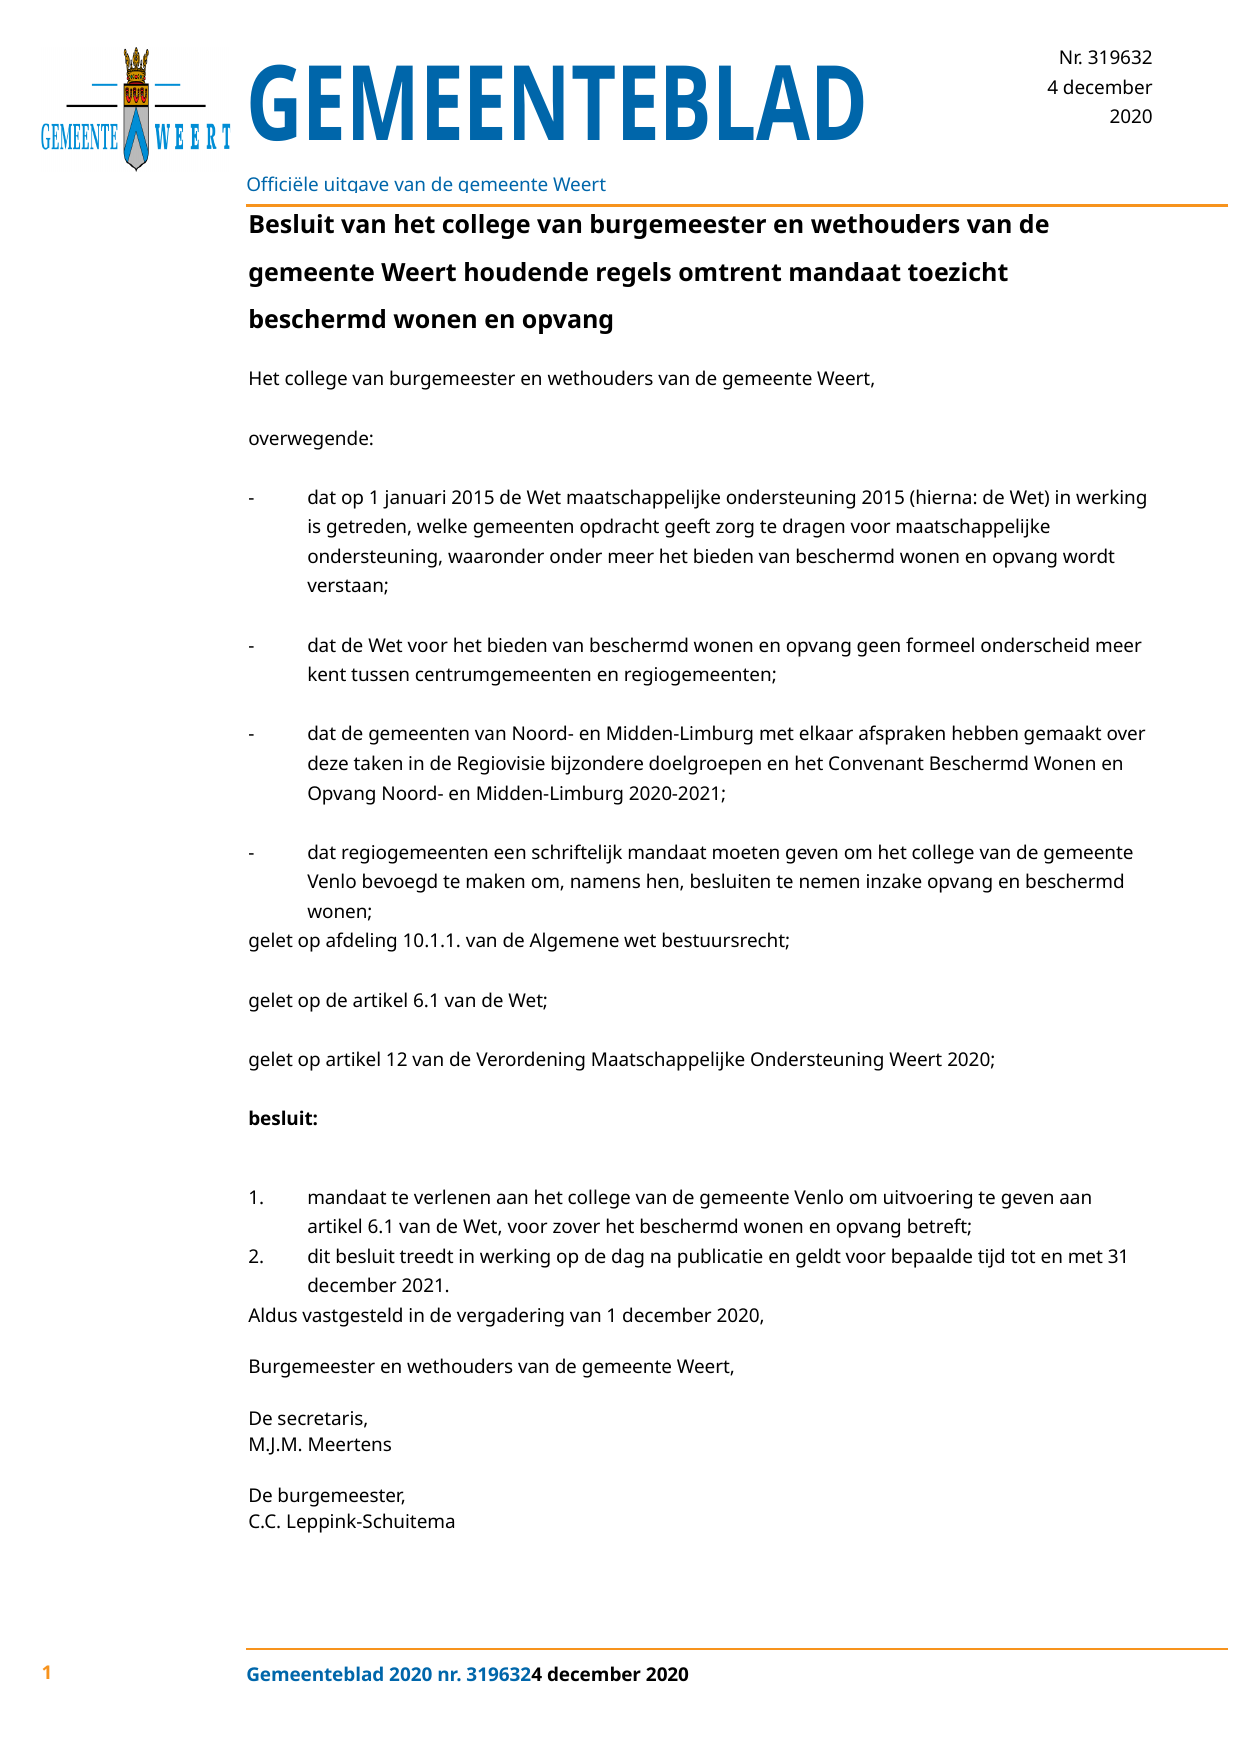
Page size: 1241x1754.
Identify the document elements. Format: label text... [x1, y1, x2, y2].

text C.C. Leppink-Schuitema [248, 1508, 1152, 1534]
text overwegende: [248, 425, 1152, 450]
list dat regiogemeenten een schriftelijk mandaat moeten geven om het college van de gemeente Venlo bevoegd te maken om, namens hen, besluiten te nemen inzake opvang en beschermd wonen; [248, 839, 1152, 924]
text M.J.M. Meertens [248, 1431, 1152, 1457]
list dat de gemeenten van Noord- en Midden-Limburg met elkaar afspraken hebben gemaakt over deze taken in de Regiovisie bijzondere doelgroepen en het Convenant Beschermd Wonen en Opvang Noord- en Midden-Limburg 2020-2021; [248, 721, 1152, 805]
text gelet op afdeling 10.1.1. van de Algemene wet bestuursrecht; [248, 928, 1152, 953]
text De burgemeester, [248, 1482, 1152, 1508]
text Besluit van het college van burgemeester en wethouders van de gemeente Weert houdende regels omtrent mandaat toezicht beschermd wonen en opvang [248, 207, 1152, 336]
list dit besluit treedt in werking op de dag na publicatie en geldt voor bepaalde tijd tot en met 31 december 2021. [248, 1243, 1152, 1298]
list dat op 1 januari 2015 de Wet maatschappelijke ondersteuning 2015 (hierna: de Wet) in werking is getreden, welke gemeenten opdracht geeft zorg te dragen voor maatschappelijke ondersteuning, waaronder onder meer het bieden van beschermd wonen en opvang wordt verstaan; [248, 484, 1152, 598]
text Burgemeester en wethouders van de gemeente Weert, [248, 1354, 1152, 1379]
list dat de Wet voor het bieden van beschermd wonen en opvang geen formeel onderscheid meer kent tussen centrumgemeenten en regiogemeenten; [248, 632, 1152, 687]
text gelet op de artikel 6.1 van de Wet; [248, 987, 1152, 1012]
text Aldus vastgesteld in de vergadering van 1 december 2020, [248, 1302, 1152, 1328]
picture [41, 47, 231, 172]
list mandaat te verlenen aan het college van de gemeente Venlo om uitvoering te geven aan artikel 6.1 van de Wet, voor zover het beschermd wonen en opvang betreft; [248, 1184, 1152, 1239]
text gelet op artikel 12 van de Verordening Maatschappelijke Ondersteuning Weert 2020; [248, 1046, 1152, 1072]
text besluit: [248, 1105, 1152, 1131]
text Het college van burgemeester en wethouders van de gemeente Weert, [248, 366, 1152, 391]
text De secretaris, [248, 1405, 1152, 1431]
